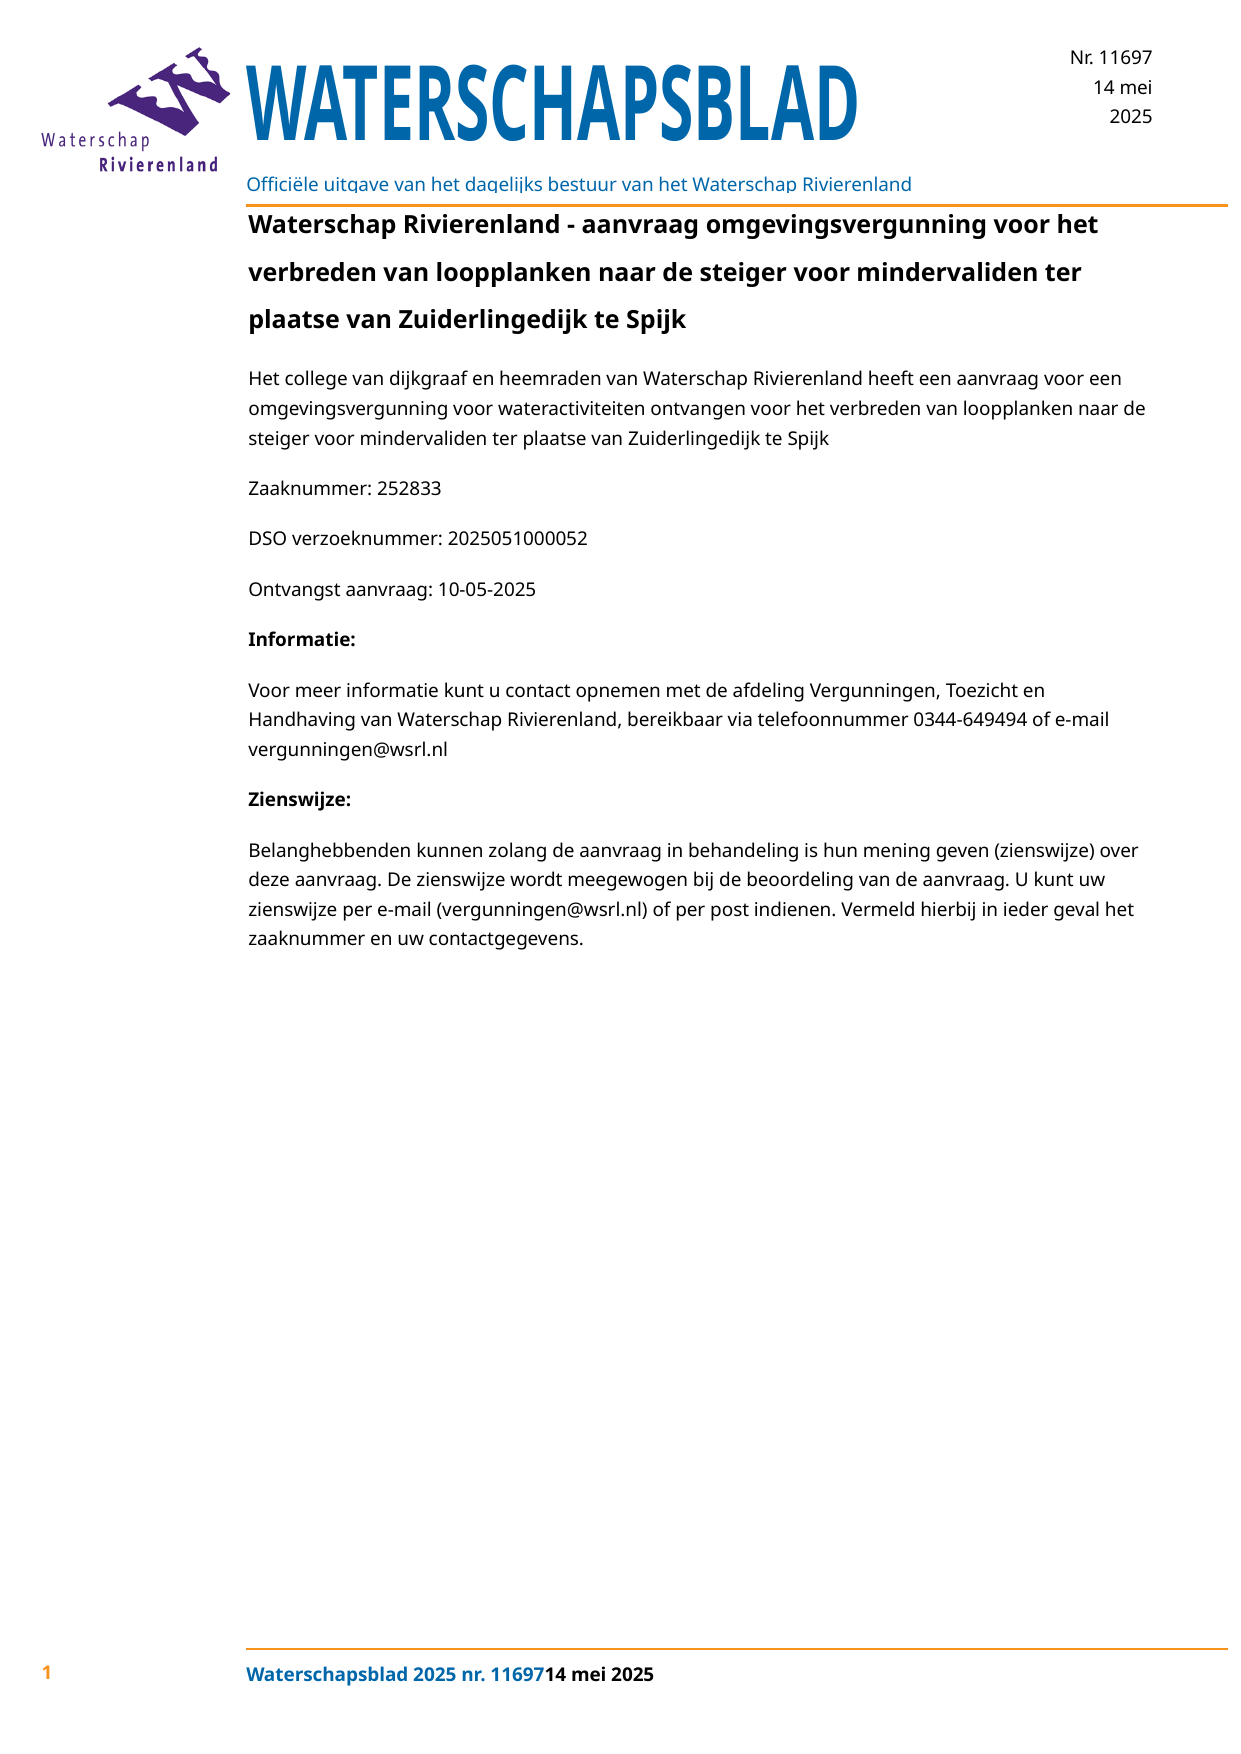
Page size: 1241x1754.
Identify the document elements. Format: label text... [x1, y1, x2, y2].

text Zienswijze: [248, 786, 1152, 812]
text Ontvangst aanvraag: 10-05-2025 [248, 576, 1152, 602]
text Waterschap Rivierenland - aanvraag omgevingsvergunning voor het verbreden van loopplanken naar de steiger voor mindervaliden ter plaatse van Zuiderlingedijk te Spijk [248, 207, 1152, 336]
text Voor meer informatie kunt u contact opnemen met de afdeling Vergunningen, Toezicht en Handhaving van Waterschap Rivierenland, bereikbaar via telefoonnummer 0344-649494 of e-mail vergunningen@wsrl.nl [248, 677, 1152, 762]
text Het college van dijkgraaf en heemraden van Waterschap Rivierenland heeft een aanvraag voor een omgevingsvergunning voor wateractiviteiten ontvangen voor het verbreden van loopplanken naar de steiger voor mindervaliden ter plaatse van Zuiderlingedijk te Spijk [248, 366, 1152, 450]
text Zaaknummer: 252833 [248, 475, 1152, 501]
text Informatie: [248, 626, 1152, 652]
text Belanghebbenden kunnen zolang de aanvraag in behandeling is hun mening geven (zienswijze) over deze aanvraag. De zienswijze wordt meegewogen bij de beoordeling van de aanvraag. U kunt uw zienswijze per e-mail (vergunningen@wsrl.nl) of per post indienen. Vermeld hierbij in ieder geval het zaaknummer en uw contactgegevens. [248, 837, 1152, 951]
text DSO verzoeknummer: 2025051000052 [248, 526, 1152, 551]
picture [41, 47, 231, 172]
